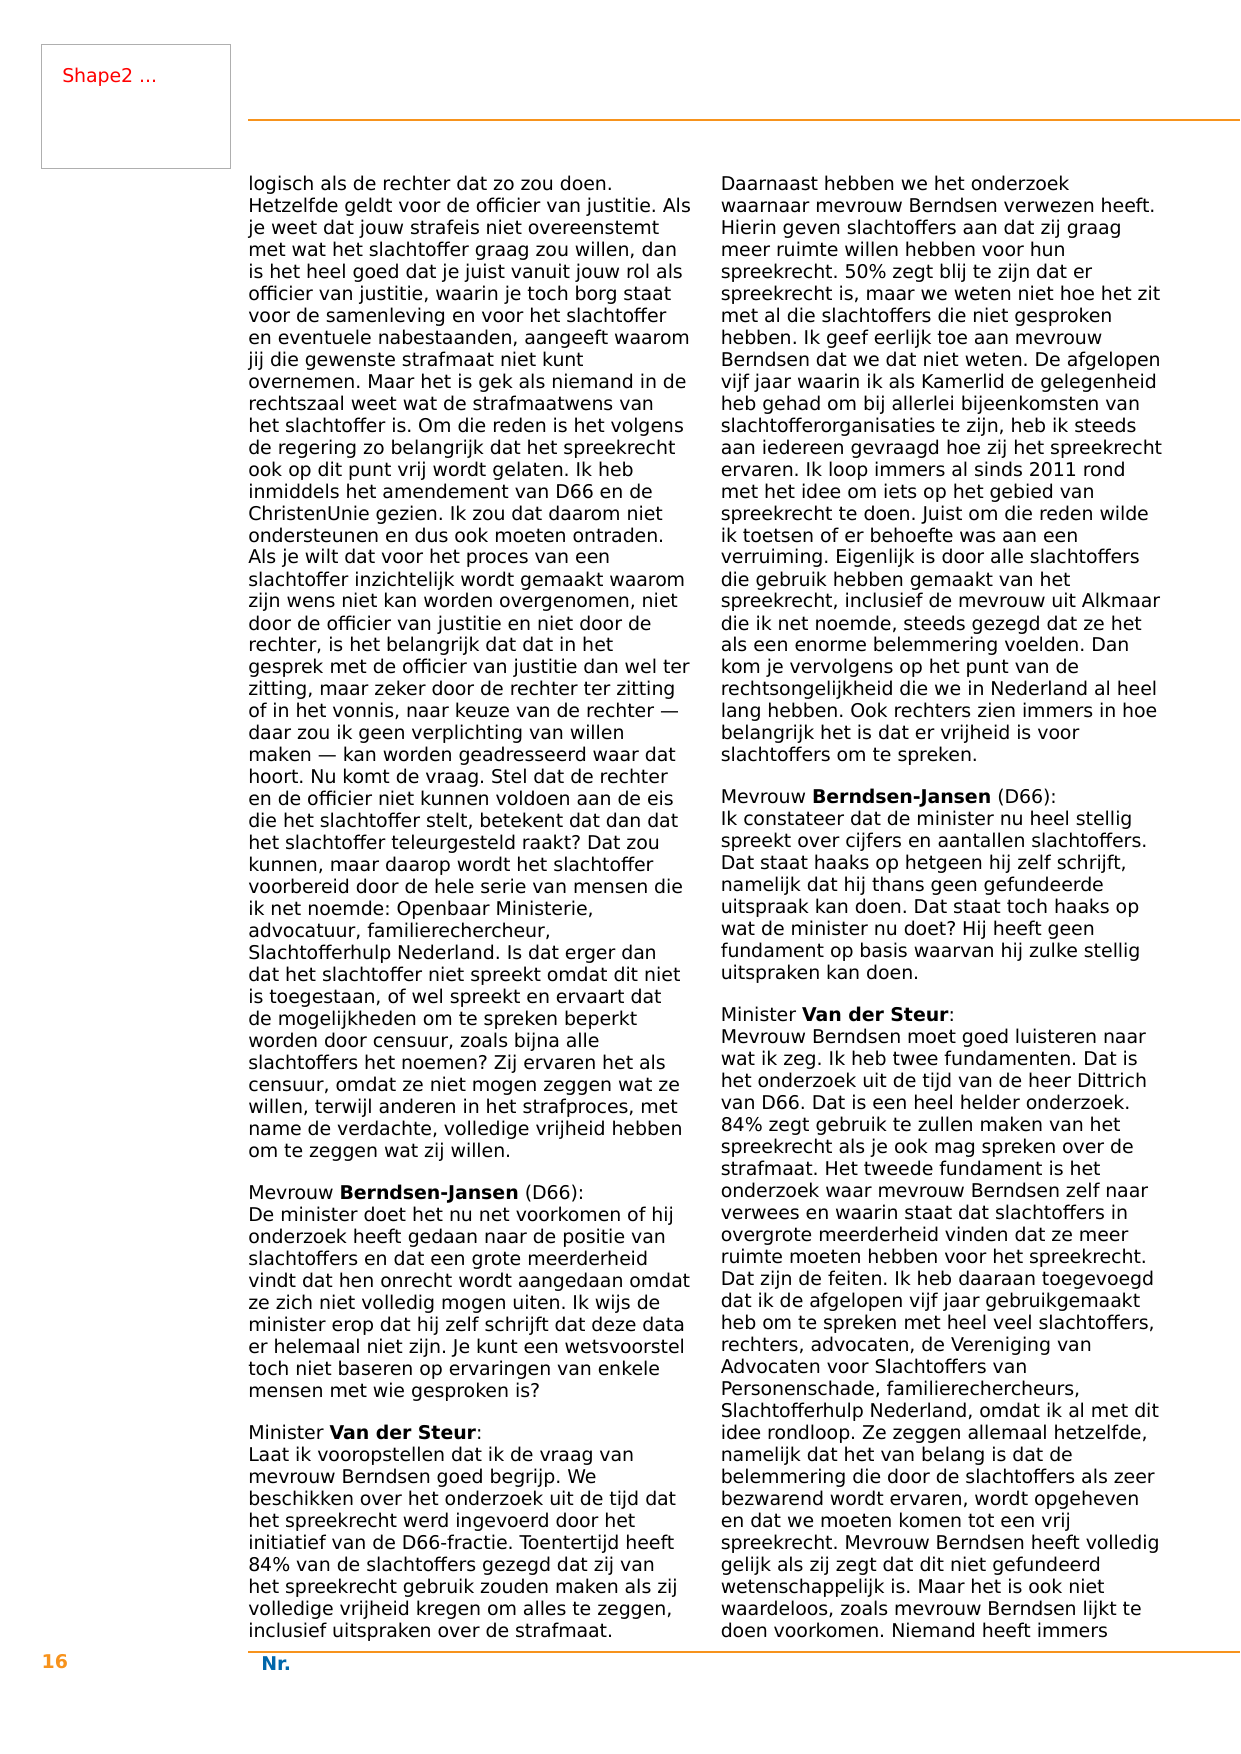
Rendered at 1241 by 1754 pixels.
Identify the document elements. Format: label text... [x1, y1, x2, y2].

text Mevrouw Berndsen moet goed luisteren naar wat ik zeg. Ik heb twee fundamenten. Dat is het onderzoek uit de tijd van de heer Dittrich van D66. Dat is een heel helder onderzoek. 84% zegt gebruik te zullen maken van het spreekrecht als je ook mag spreken over de strafmaat. Het tweede fundament is het onderzoek waar mevrouw Berndsen zelf naar verwees en waarin staat dat slachtoffers in overgrote meerderheid vinden dat ze meer ruimte moeten hebben voor het spreekrecht. Dat zijn de feiten. Ik heb daaraan toegevoegd dat ik de afgelopen vijf jaar gebruikgemaakt heb om te spreken met heel veel slachtoffers, rechters, advocaten, de Vereniging van Advocaten voor Slachtoffers van Personenschade, familierechercheurs, Slachtofferhulp Nederland, omdat ik al met dit idee rondloop. Ze zeggen allemaal hetzelfde, namelijk dat het van belang is dat de belemmering die door de slachtoffers als zeer bezwarend wordt ervaren, wordt opgeheven en dat we moeten komen tot een vrij spreekrecht. Mevrouw Berndsen heeft volledig gelijk als zij zegt dat dit niet gefundeerd wetenschappelijk is. Maar het is ook niet waardeloos, zoals mevrouw Berndsen lijkt te doen voorkomen. Niemand heeft immers [721, 1026, 1163, 1641]
text Daarnaast hebben we het onderzoek waarnaar mevrouw Berndsen verwezen heeft. Hierin geven slachtoffers aan dat zij graag meer ruimte willen hebben voor hun spreekrecht. 50% zegt blij te zijn dat er spreekrecht is, maar we weten niet hoe het zit met al die slachtoffers die niet gesproken hebben. Ik geef eerlijk toe aan mevrouw Berndsen dat we dat niet weten. De afgelopen vijf jaar waarin ik als Kamerlid de gelegenheid heb gehad om bij allerlei bijeenkomsten van slachtofferorganisaties te zijn, heb ik steeds aan iedereen gevraagd hoe zij het spreekrecht ervaren. Ik loop immers al sinds 2011 rond met het idee om iets op het gebied van spreekrecht te doen. Juist om die reden wilde ik toetsen of er behoefte was aan een verruiming. Eigenlijk is door alle slachtoffers die gebruik hebben gemaakt van het spreekrecht, inclusief de mevrouw uit Alkmaar die ik net noemde, steeds gezegd dat ze het als een enorme belemmering voelden. Dan kom je vervolgens op het punt van de rechtsongelijkheid die we in Nederland al heel lang hebben. Ook rechters zien immers in hoe belangrijk het is dat er vrijheid is voor slachtoffers om te spreken. [721, 173, 1163, 766]
text Laat ik vooropstellen dat ik de vraag van mevrouw Berndsen goed begrijp. We beschikken over het onderzoek uit de tijd dat het spreekrecht werd ingevoerd door het initiatief van de D66-fractie. Toentertijd heeft 84% van de slachtoffers gezegd dat zij van het spreekrecht gebruik zouden maken als zij volledige vrijheid kregen om alles te zeggen, inclusief uitspraken over de strafmaat. [248, 1444, 691, 1641]
text De minister doet het nu net voorkomen of hij onderzoek heeft gedaan naar de positie van slachtoffers en dat een grote meerderheid vindt dat hen onrecht wordt aangedaan omdat ze zich niet volledig mogen uiten. Ik wijs de minister erop dat hij zelf schrijft dat deze data er helemaal niet zijn. Je kunt een wetsvoorstel toch niet baseren op ervaringen van enkele mensen met wie gesproken is? [248, 1204, 691, 1402]
text Minister Van der Steur: [721, 1004, 1163, 1026]
text Mevrouw Berndsen-Jansen (D66): [721, 786, 1163, 808]
text logisch als de rechter dat zo zou doen. Hetzelfde geldt voor de officier van justitie. Als je weet dat jouw strafeis niet overeenstemt met wat het slachtoffer graag zou willen, dan is het heel goed dat je juist vanuit jouw rol als officier van justitie, waarin je toch borg staat voor de samenleving en voor het slachtoffer en eventuele nabestaanden, aangeeft waarom jij die gewenste strafmaat niet kunt overnemen. Maar het is gek als niemand in de rechtszaal weet wat de strafmaatwens van het slachtoffer is. Om die reden is het volgens de regering zo belangrijk dat het spreekrecht ook op dit punt vrij wordt gelaten. Ik heb inmiddels het amendement van D66 en de ChristenUnie gezien. Ik zou dat daarom niet ondersteunen en dus ook moeten ontraden. Als je wilt dat voor het proces van een slachtoffer inzichtelijk wordt gemaakt waarom zijn wens niet kan worden overgenomen, niet door de officier van justitie en niet door de rechter, is het belangrijk dat dat in het gesprek met de officier van justitie dan wel ter zitting, maar zeker door de rechter ter zitting of in het vonnis, naar keuze van de rechter — daar zou ik geen verplichting van willen maken — kan worden geadresseerd waar dat hoort. Nu komt de vraag. Stel dat de rechter en de officier niet kunnen voldoen aan de eis die het slachtoffer stelt, betekent dat dan dat het slachtoffer teleurgesteld raakt? Dat zou kunnen, maar daarop wordt het slachtoffer voorbereid door de hele serie van mensen die ik net noemde: Openbaar Ministerie, advocatuur, familierechercheur, Slachtofferhulp Nederland. Is dat erger dan dat het slachtoffer niet spreekt omdat dit niet is toegestaan, of wel spreekt en ervaart dat de mogelijkheden om te spreken beperkt worden door censuur, zoals bijna alle slachtoffers het noemen? Zij ervaren het als censuur, omdat ze niet mogen zeggen wat ze willen, terwijl anderen in het strafproces, met name de verdachte, volledige vrijheid hebben om te zeggen wat zij willen. [248, 173, 691, 1162]
text Mevrouw Berndsen-Jansen (D66): [248, 1182, 691, 1204]
text Ik constateer dat de minister nu heel stellig spreekt over cijfers en aantallen slachtoffers. Dat staat haaks op hetgeen hij zelf schrijft, namelijk dat hij thans geen gefundeerde uitspraak kan doen. Dat staat toch haaks op wat de minister nu doet? Hij heeft geen fundament op basis waarvan hij zulke stellig uitspraken kan doen. [721, 808, 1163, 984]
text Minister Van der Steur: [248, 1422, 691, 1444]
